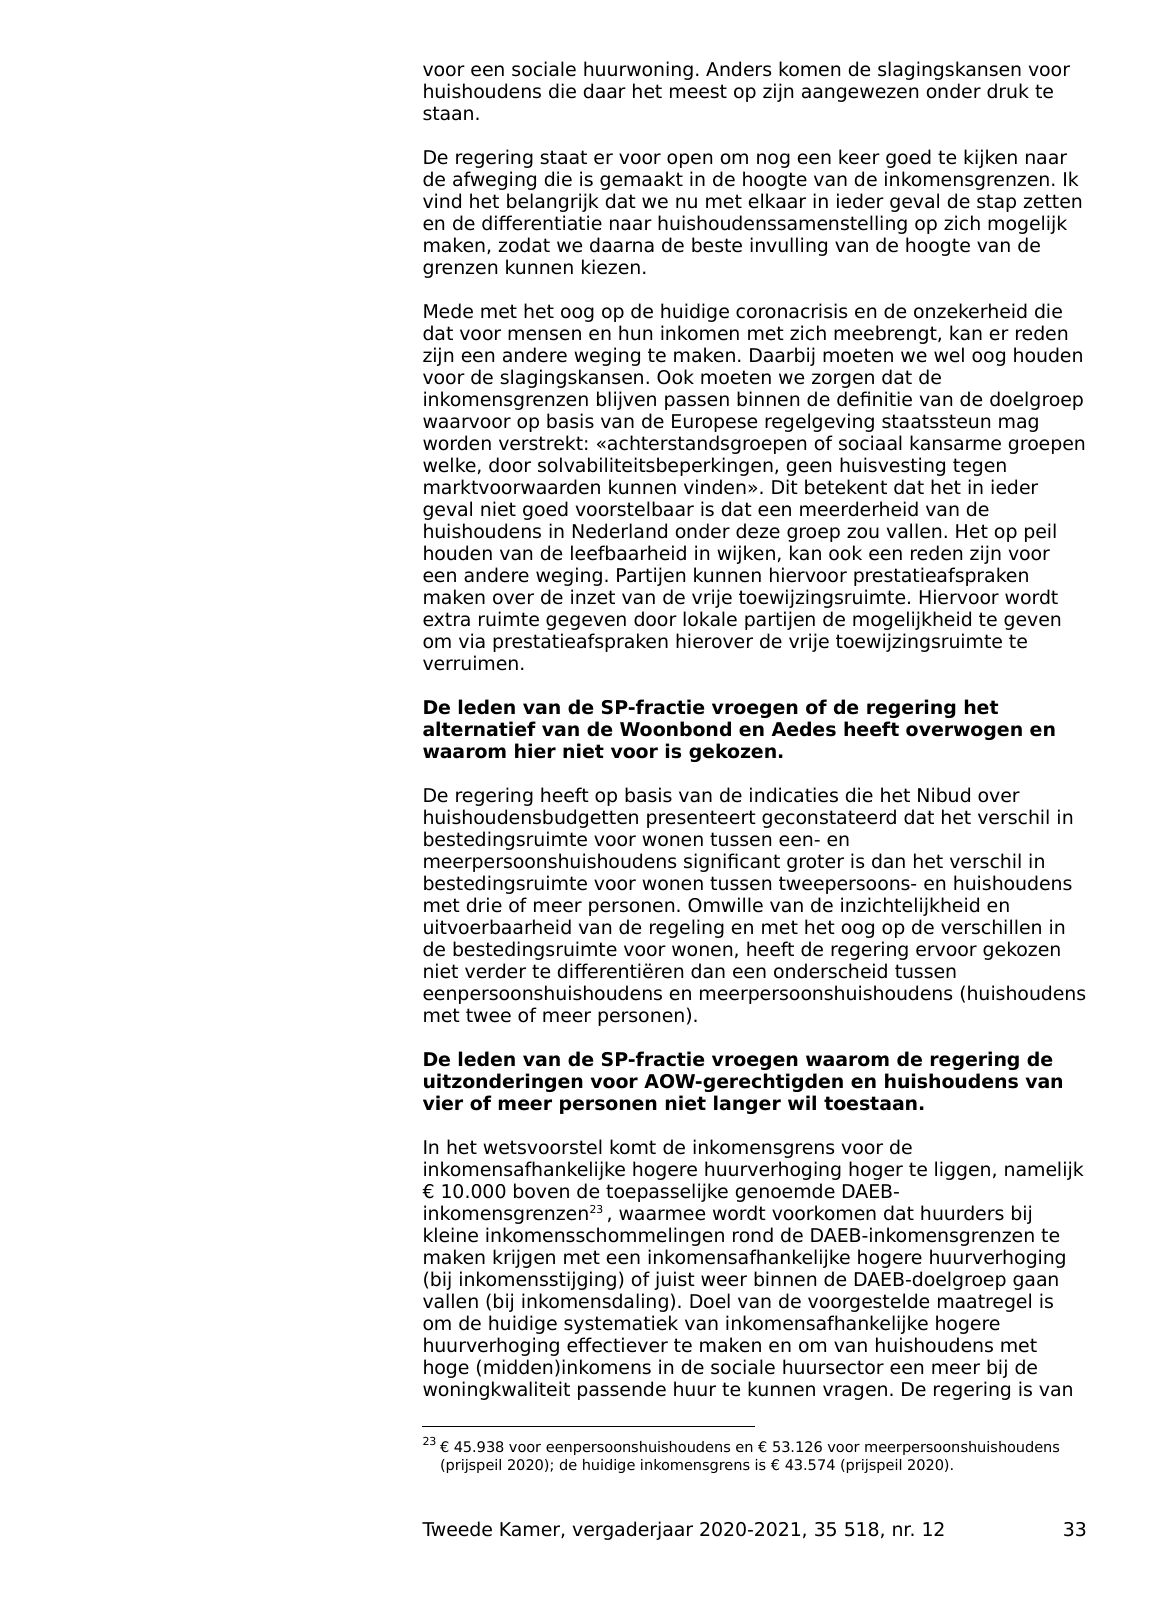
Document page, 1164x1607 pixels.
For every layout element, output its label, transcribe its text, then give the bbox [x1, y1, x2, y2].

text Mede met het oog op de huidige coronacrisis en de onzekerheid die dat voor mensen en hun inkomen met zich meebrengt, kan er reden zijn een andere weging te maken. Daarbij moeten we wel oog houden voor de slagingskansen. Ook moeten we zorgen dat de inkomensgrenzen blijven passen binnen de definitie van de doelgroep waarvoor op basis van de Europese regelgeving staatssteun mag worden verstrekt: «achterstandsgroepen of sociaal kansarme groepen welke, door solvabiliteitsbeperkingen, geen huisvesting tegen marktvoorwaarden kunnen vinden». Dit betekent dat het in ieder geval niet goed voorstelbaar is dat een meerderheid van de huishoudens in Nederland onder deze groep zou vallen. Het op peil houden van de leefbaarheid in wijken, kan ook een reden zijn voor een andere weging. Partijen kunnen hiervoor prestatieafspraken maken over de inzet van de vrije toewijzingsruimte. Hiervoor wordt extra ruimte gegeven door lokale partijen de mogelijkheid te geven om via prestatieafspraken hierover de vrije toewijzingsruimte te verruimen. [422, 301, 1087, 675]
text voor een sociale huurwoning. Anders komen de slagingskansen voor huishoudens die daar het meest op zijn aangewezen onder druk te staan. [422, 59, 1087, 125]
text In het wetsvoorstel komt de inkomensgrens voor de inkomensafhankelijke hogere huurverhoging hoger te liggen, namelijk € 10.000 boven de toepasselijke genoemde DAEB-inkomensgrenzen, waarmee wordt voorkomen dat huurders bij kleine inkomensschommelingen rond de DAEB-inkomensgrenzen te maken krijgen met een inkomensafhankelijke hogere huurverhoging (bij inkomensstijging) of juist weer binnen de DAEB-doelgroep gaan vallen (bij inkomensdaling). Doel van de voorgestelde maatregel is om de huidige systematiek van inkomensafhankelijke hogere huurverhoging effectiever te maken en om van huishoudens met hoge (midden)inkomens in de sociale huursector een meer bij de woningkwaliteit passende huur te kunnen vragen. De regering is van [422, 1137, 1087, 1401]
text De leden van de SP-fractie vroegen of de regering het alternatief van de Woonbond en Aedes heeft overwogen en waarom hier niet voor is gekozen. [422, 697, 1087, 763]
text € 45.938 voor eenpersoonshuishoudens en € 53.126 voor meerpersoonshuishoudens (prijspeil 2020); de huidige inkomensgrens is € 43.574 (prijspeil 2020). [422, 1435, 1087, 1474]
text De regering staat er voor open om nog een keer goed te kijken naar de afweging die is gemaakt in de hoogte van de inkomensgrenzen. Ik vind het belangrijk dat we nu met elkaar in ieder geval de stap zetten en de differentiatie naar huishoudenssamenstelling op zich mogelijk maken, zodat we daarna de beste invulling van de hoogte van de grenzen kunnen kiezen. [422, 147, 1087, 279]
text De leden van de SP-fractie vroegen waarom de regering de uitzonderingen voor AOW-gerechtigden en huishoudens van vier of meer personen niet langer wil toestaan. [422, 1049, 1087, 1115]
text De regering heeft op basis van de indicaties die het Nibud over huishoudensbudgetten presenteert geconstateerd dat het verschil in bestedingsruimte voor wonen tussen een- en meerpersoonshuishoudens significant groter is dan het verschil in bestedingsruimte voor wonen tussen tweepersoons- en huishoudens met drie of meer personen. Omwille van de inzichtelijkheid en uitvoerbaarheid van de regeling en met het oog op de verschillen in de bestedingsruimte voor wonen, heeft de regering ervoor gekozen niet verder te differentiëren dan een onderscheid tussen eenpersoonshuishoudens en meerpersoonshuishoudens (huishoudens met twee of meer personen). [422, 785, 1087, 1027]
